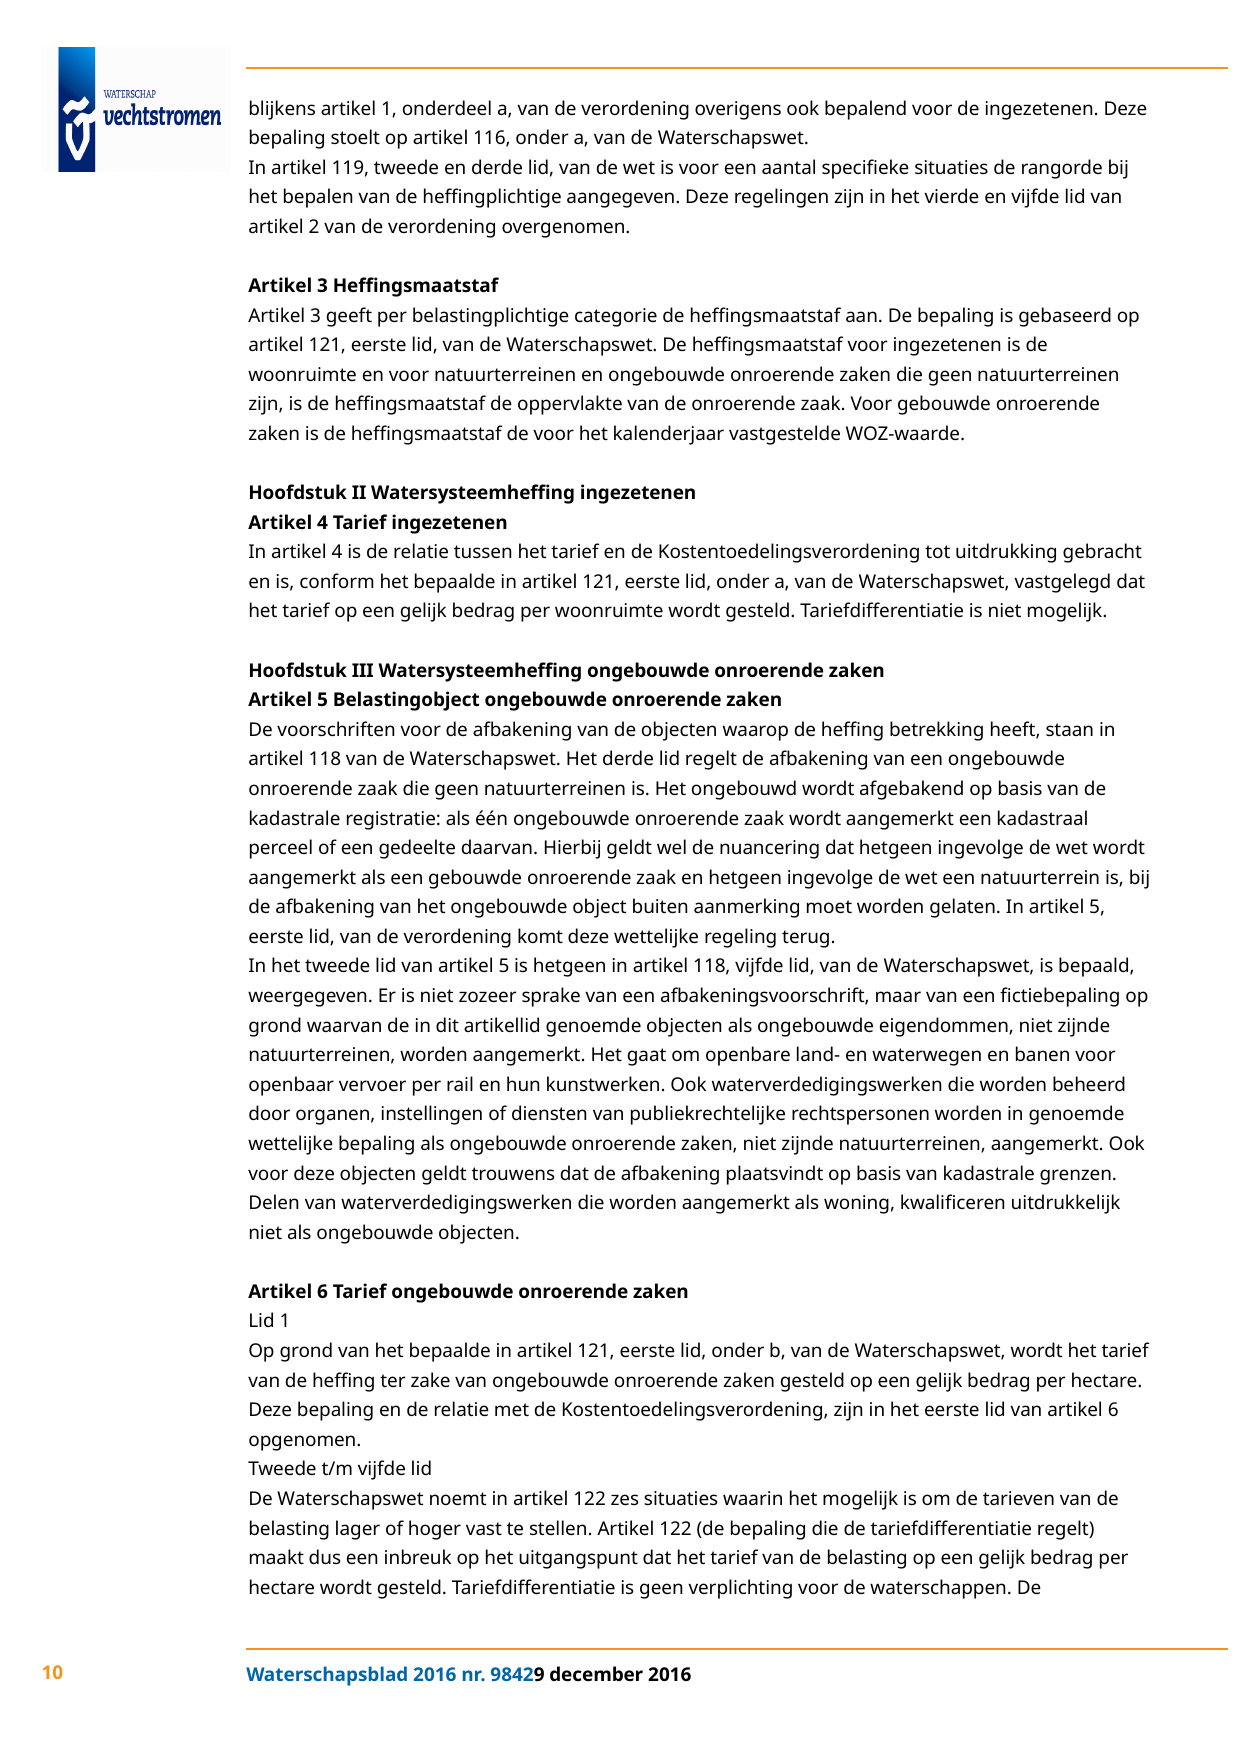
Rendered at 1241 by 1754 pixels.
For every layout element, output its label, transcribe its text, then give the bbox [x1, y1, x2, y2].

picture [41, 47, 231, 172]
text Lid 1 [248, 1308, 1152, 1333]
text In het tweede lid van artikel 5 is hetgeen in artikel 118, vijfde lid, van de Waterschapswet, is bepaald, weergegeven. Er is niet zozeer sprake van een afbakeningsvoorschrift, maar van een fictiebepaling op grond waarvan de in dit artikellid genoemde objecten als ongebouwde eigendommen, niet zijnde natuurterreinen, worden aangemerkt. Het gaat om openbare land- en waterwegen en banen voor openbaar vervoer per rail en hun kunstwerken. Ook waterverdedigingswerken die worden beheerd door organen, instellingen of diensten van publiekrechtelijke rechtspersonen worden in genoemde wettelijke bepaling als ongebouwde onroerende zaken, niet zijnde natuurterreinen, aangemerkt. Ook voor deze objecten geldt trouwens dat de afbakening plaatsvindt op basis van kadastrale grenzen. [248, 953, 1152, 1186]
text Artikel 4 Tarief ingezetenen [248, 509, 1152, 535]
text In artikel 4 is de relatie tussen het tarief en de Kostentoedelingsverordening tot uitdrukking gebracht en is, conform het bepaalde in artikel 121, eerste lid, onder a, van de Waterschapswet, vastgelegd dat het tarief op een gelijk bedrag per woonruimte wordt gesteld. Tariefdifferentiatie is niet mogelijk. [248, 538, 1152, 623]
text De voorschriften voor de afbakening van de objecten waarop de heffing betrekking heeft, staan in artikel 118 van de Waterschapswet. Het derde lid regelt de afbakening van een ongebouwde onroerende zaak die geen natuurterreinen is. Het ongebouwd wordt afgebakend op basis van de kadastrale registratie: als één ongebouwde onroerende zaak wordt aangemerkt een kadastraal perceel of een gedeelte daarvan. Hierbij geldt wel de nuancering dat hetgeen ingevolge de wet wordt aangemerkt als een gebouwde onroerende zaak en hetgeen ingevolge de wet een natuurterrein is, bij de afbakening van het ongebouwde object buiten aanmerking moet worden gelaten. In artikel 5, eerste lid, van de verordening komt deze wettelijke regeling terug. [248, 716, 1152, 949]
text De Waterschapswet noemt in artikel 122 zes situaties waarin het mogelijk is om de tarieven van de belasting lager of hoger vast te stellen. Artikel 122 (de bepaling die de tariefdifferentiatie regelt) maakt dus een inbreuk op het uitgangspunt dat het tarief van de belasting op een gelijk bedrag per hectare wordt gesteld. Tariefdifferentiatie is geen verplichting voor de waterschappen. De [248, 1485, 1152, 1600]
text Hoofdstuk III Watersysteemheffing ongebouwde onroerende zaken [248, 657, 1152, 683]
text Artikel 3 Heffingsmaatstaf [248, 272, 1152, 298]
text Artikel 3 geeft per belastingplichtige categorie de heffingsmaatstaf aan. De bepaling is gebaseerd op artikel 121, eerste lid, van de Waterschapswet. De heffingsmaatstaf voor ingezetenen is de woonruimte en voor natuurterreinen en ongebouwde onroerende zaken die geen natuurterreinen zijn, is de heffingsmaatstaf de oppervlakte van de onroerende zaak. Voor gebouwde onroerende zaken is de heffingsmaatstaf de voor het kalenderjaar vastgestelde WOZ-waarde. [248, 302, 1152, 446]
text blijkens artikel 1, onderdeel a, van de verordening overigens ook bepalend voor de ingezetenen. Deze bepaling stoelt op artikel 116, onder a, van de Waterschapswet. [248, 95, 1152, 150]
text Delen van waterverdedigingswerken die worden aangemerkt als woning, kwalificeren uitdrukkelijk niet als ongebouwde objecten. [248, 1189, 1152, 1245]
text Artikel 6 Tarief ongebouwde onroerende zaken [248, 1278, 1152, 1304]
text Hoofdstuk II Watersysteemheffing ingezetenen [248, 479, 1152, 505]
text Op grond van het bepaalde in artikel 121, eerste lid, onder b, van de Waterschapswet, wordt het tarief van de heffing ter zake van ongebouwde onroerende zaken gesteld op een gelijk bedrag per hectare. Deze bepaling en de relatie met de Kostentoedelingsverordening, zijn in het eerste lid van artikel 6 opgenomen. [248, 1337, 1152, 1452]
text Tweede t/m vijfde lid [248, 1456, 1152, 1481]
text Artikel 5 Belastingobject ongebouwde onroerende zaken [248, 686, 1152, 712]
text In artikel 119, tweede en derde lid, van de wet is voor een aantal specifieke situaties de rangorde bij het bepalen van de heffingplichtige aangegeven. Deze regelingen zijn in het vierde en vijfde lid van artikel 2 van de verordening overgenomen. [248, 154, 1152, 239]
